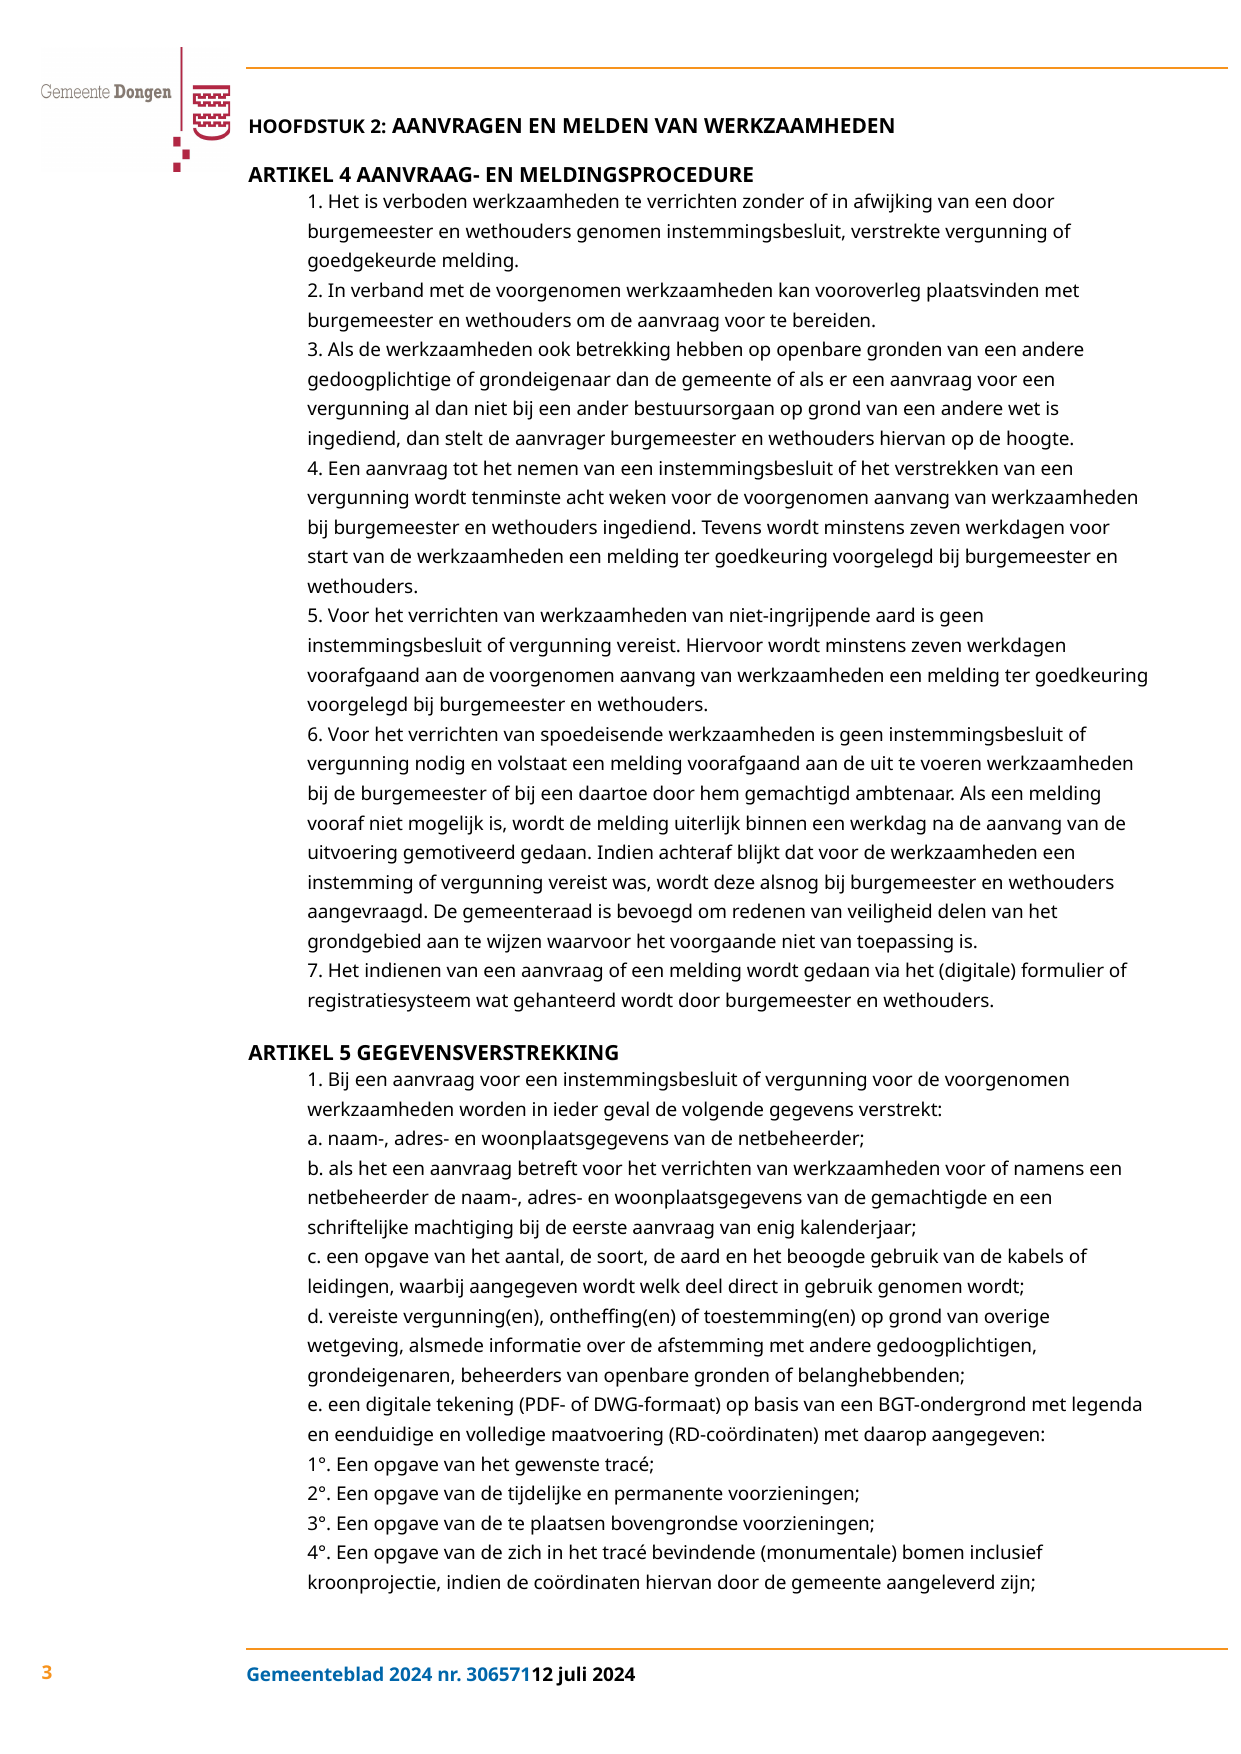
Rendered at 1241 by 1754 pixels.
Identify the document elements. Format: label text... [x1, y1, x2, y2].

list 1. Het is verboden werkzaamheden te verrichten zonder of in afwijking van een door burgemeester en wethouders genomen instemmingsbesluit, verstrekte vergunning of goedgekeurde melding. [248, 188, 1152, 273]
list 7. Het indienen van een aanvraag of een melding wordt gedaan via het (digitale) formulier of registratiesysteem wat gehanteerd wordt door burgemeester en wethouders. [248, 958, 1152, 1013]
list 6. Voor het verrichten van spoedeisende werkzaamheden is geen instemmingsbesluit of vergunning nodig en volstaat een melding voorafgaand aan de uit te voeren werkzaamheden bij de burgemeester of bij een daartoe door hem gemachtigd ambtenaar. Als een melding vooraf niet mogelijk is, wordt de melding uiterlijk binnen een werkdag na de aanvang van de uitvoering gemotiveerd gedaan. Indien achteraf blijkt dat voor de werkzaamheden een instemming of vergunning vereist was, wordt deze alsnog bij burgemeester en wethouders aangevraagd. De gemeenteraad is bevoegd om redenen van veiligheid delen van het grondgebied aan te wijzen waarvoor het voorgaande niet van toepassing is. [248, 721, 1152, 954]
picture [41, 47, 231, 172]
list 1. Bij een aanvraag voor een instemmingsbesluit of vergunning voor de voorgenomen werkzaamheden worden in ieder geval de volgende gegevens verstrekt: [248, 1066, 1152, 1121]
text ARTIKEL 5 GEGEVENSVERSTREKKING [248, 1038, 1152, 1066]
list b. als het een aanvraag betreft voor het verrichten van werkzaamheden voor of namens een netbeheerder de naam-, adres- en woonplaatsgegevens van de gemachtigde en een schriftelijke machtiging bij de eerste aanvraag van enig kalenderjaar; [248, 1155, 1152, 1240]
list 1°. Een opgave van het gewenste tracé; [248, 1451, 1152, 1476]
text HOOFDSTUK 2: AANVRAGEN EN MELDEN VAN WERKZAAMHEDEN [248, 111, 1152, 139]
list 2°. Een opgave van de tijdelijke en permanente voorzieningen; [248, 1480, 1152, 1506]
text ARTIKEL 4 AANVRAAG- EN MELDINGSPROCEDURE [248, 160, 1152, 188]
list 5. Voor het verrichten van werkzaamheden van niet-ingrijpende aard is geen instemmingsbesluit of vergunning vereist. Hiervoor wordt minstens zeven werkdagen voorafgaand aan de voorgenomen aanvang van werkzaamheden een melding ter goedkeuring voorgelegd bij burgemeester en wethouders. [248, 603, 1152, 717]
list c. een opgave van het aantal, de soort, de aard en het beoogde gebruik van de kabels of leidingen, waarbij aangegeven wordt welk deel direct in gebruik genomen wordt; [248, 1244, 1152, 1299]
list a. naam-, adres- en woonplaatsgegevens van de netbeheerder; [248, 1125, 1152, 1151]
list 4°. Een opgave van de zich in het tracé bevindende (monumentale) bomen inclusief kroonprojectie, indien de coördinaten hiervan door de gemeente aangeleverd zijn; [248, 1539, 1152, 1595]
list d. vereiste vergunning(en), ontheffing(en) of toestemming(en) op grond van overige wetgeving, alsmede informatie over de afstemming met andere gedoogplichtigen, grondeigenaren, beheerders van openbare gronden of belanghebbenden; [248, 1303, 1152, 1388]
list 3°. Een opgave van de te plaatsen bovengrondse voorzieningen; [248, 1510, 1152, 1536]
list 2. In verband met de voorgenomen werkzaamheden kan vooroverleg plaatsvinden met burgemeester en wethouders om de aanvraag voor te bereiden. [248, 277, 1152, 333]
list 3. Als de werkzaamheden ook betrekking hebben op openbare gronden van een andere gedoogplichtige of grondeigenaar dan de gemeente of als er een aanvraag voor een vergunning al dan niet bij een ander bestuursorgaan op grond van een andere wet is ingediend, dan stelt de aanvrager burgemeester en wethouders hiervan op de hoogte. [248, 336, 1152, 451]
list 4. Een aanvraag tot het nemen van een instemmingsbesluit of het verstrekken van een vergunning wordt tenminste acht weken voor de voorgenomen aanvang van werkzaamheden bij burgemeester en wethouders ingediend. Tevens wordt minstens zeven werkdagen voor start van de werkzaamheden een melding ter goedkeuring voorgelegd bij burgemeester en wethouders. [248, 455, 1152, 599]
list e. een digitale tekening (PDF- of DWG-formaat) op basis van een BGT-ondergrond met legenda en eenduidige en volledige maatvoering (RD-coördinaten) met daarop aangegeven: [248, 1392, 1152, 1447]
